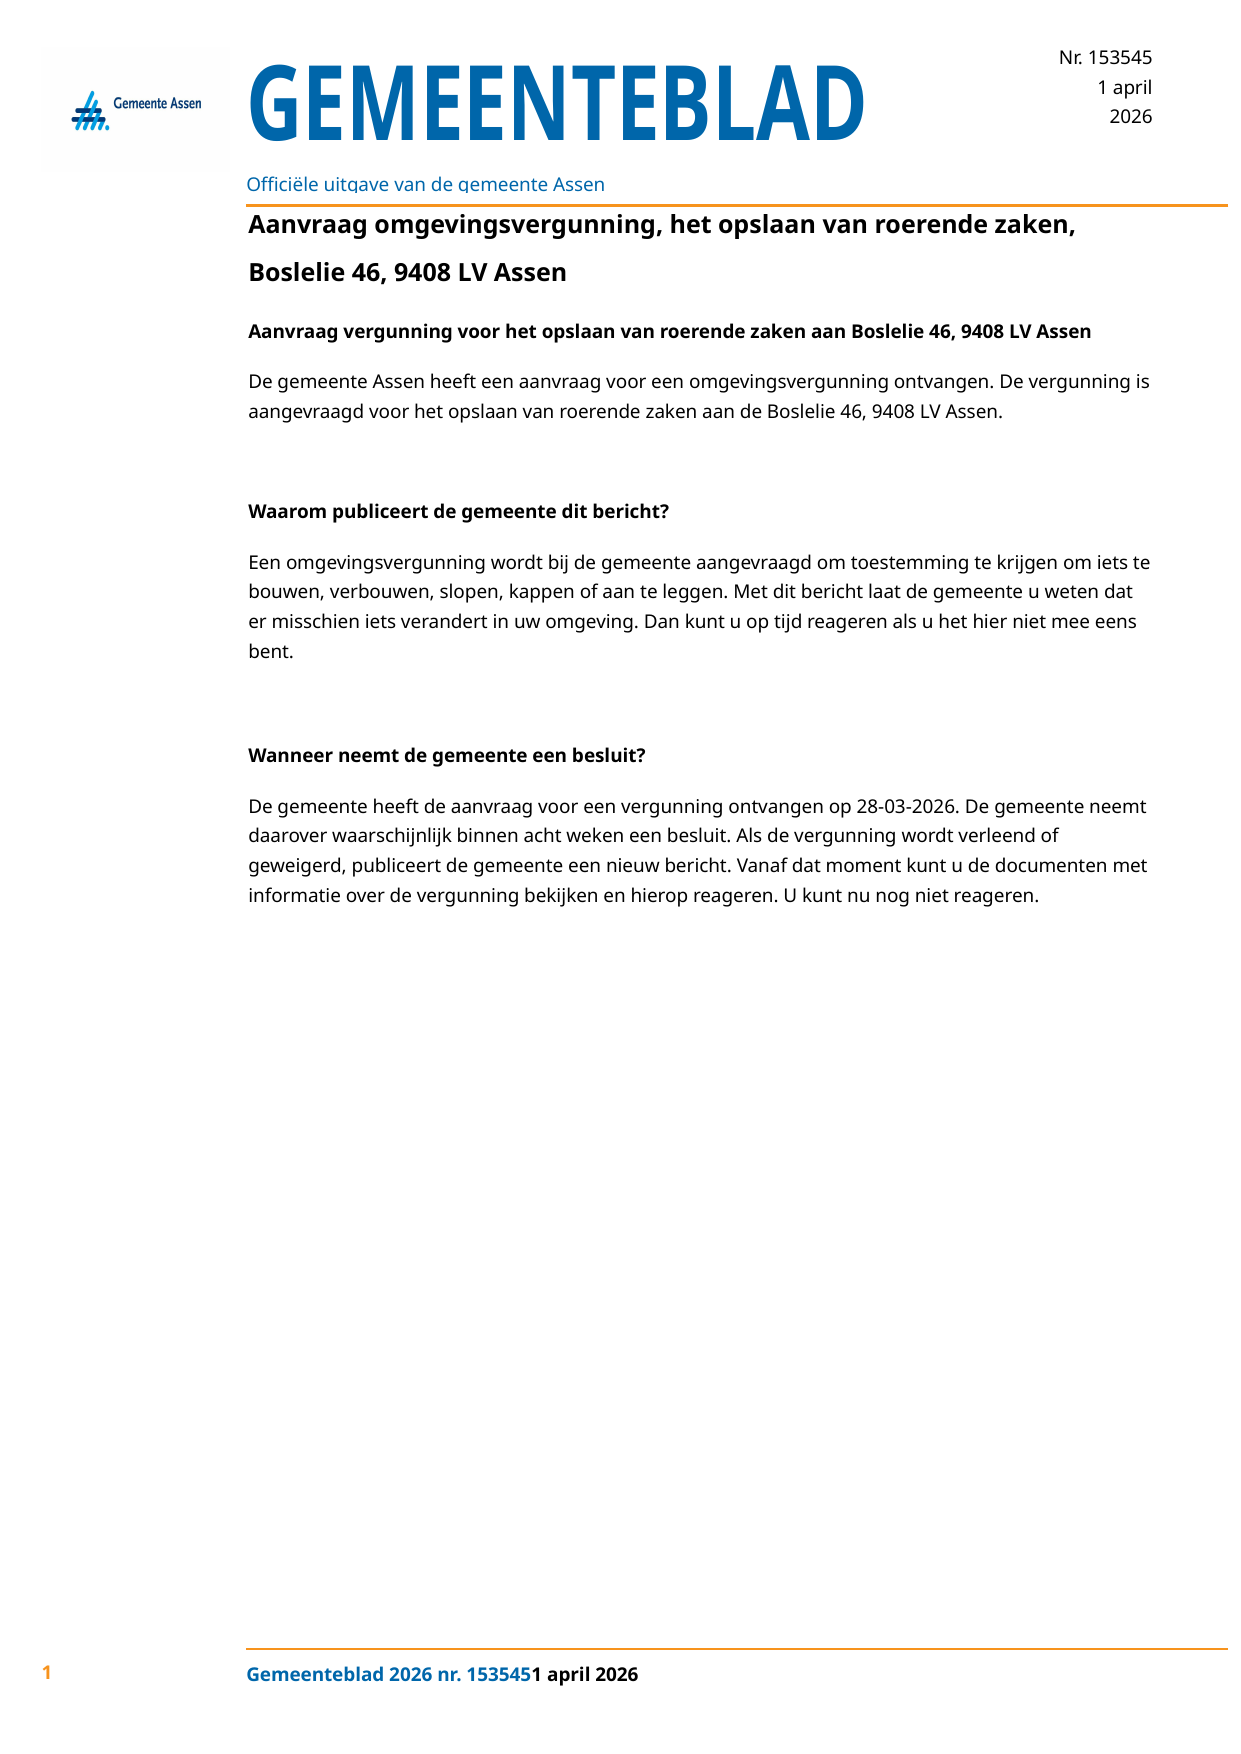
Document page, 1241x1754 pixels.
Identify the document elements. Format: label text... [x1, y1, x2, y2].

text De gemeente heeft de aanvraag voor een vergunning ontvangen op 28-03-2026. De gemeente neemt daarover waarschijnlijk binnen acht weken een besluit. Als de vergunning wordt verleend of geweigerd, publiceert de gemeente een nieuw bericht. Vanaf dat moment kunt u de documenten met informatie over de vergunning bekijken en hierop reageren. U kunt nu nog niet reageren. [248, 793, 1152, 908]
text ﻿Wanneer neemt de gemeente een besluit? [248, 739, 1152, 768]
text Aanvraag vergunning voor het opslaan van roerende zaken aan Boslelie 46, 9408 LV Assen [248, 318, 1152, 344]
picture [41, 47, 231, 172]
text Aanvraag omgevingsvergunning, het opslaan van roerende zaken, Boslelie 46, 9408 LV Assen [248, 207, 1152, 288]
text Een omgevingsvergunning wordt bij de gemeente aangevraagd om toestemming te krijgen om iets te bouwen, verbouwen, slopen, kappen of aan te leggen. Met dit bericht laat de gemeente u weten dat er misschien iets verandert in uw omgeving. Dan kunt u op tijd reageren als u het hier niet mee eens bent. [248, 549, 1152, 664]
text Waarom publiceert de gemeente dit bericht? [248, 499, 1152, 524]
text De gemeente Assen heeft een aanvraag voor een omgevingsvergunning ontvangen. De vergunning is aangevraagd voor het opslaan van roerende zaken aan de Boslelie 46, 9408 LV Assen. [248, 368, 1152, 424]
